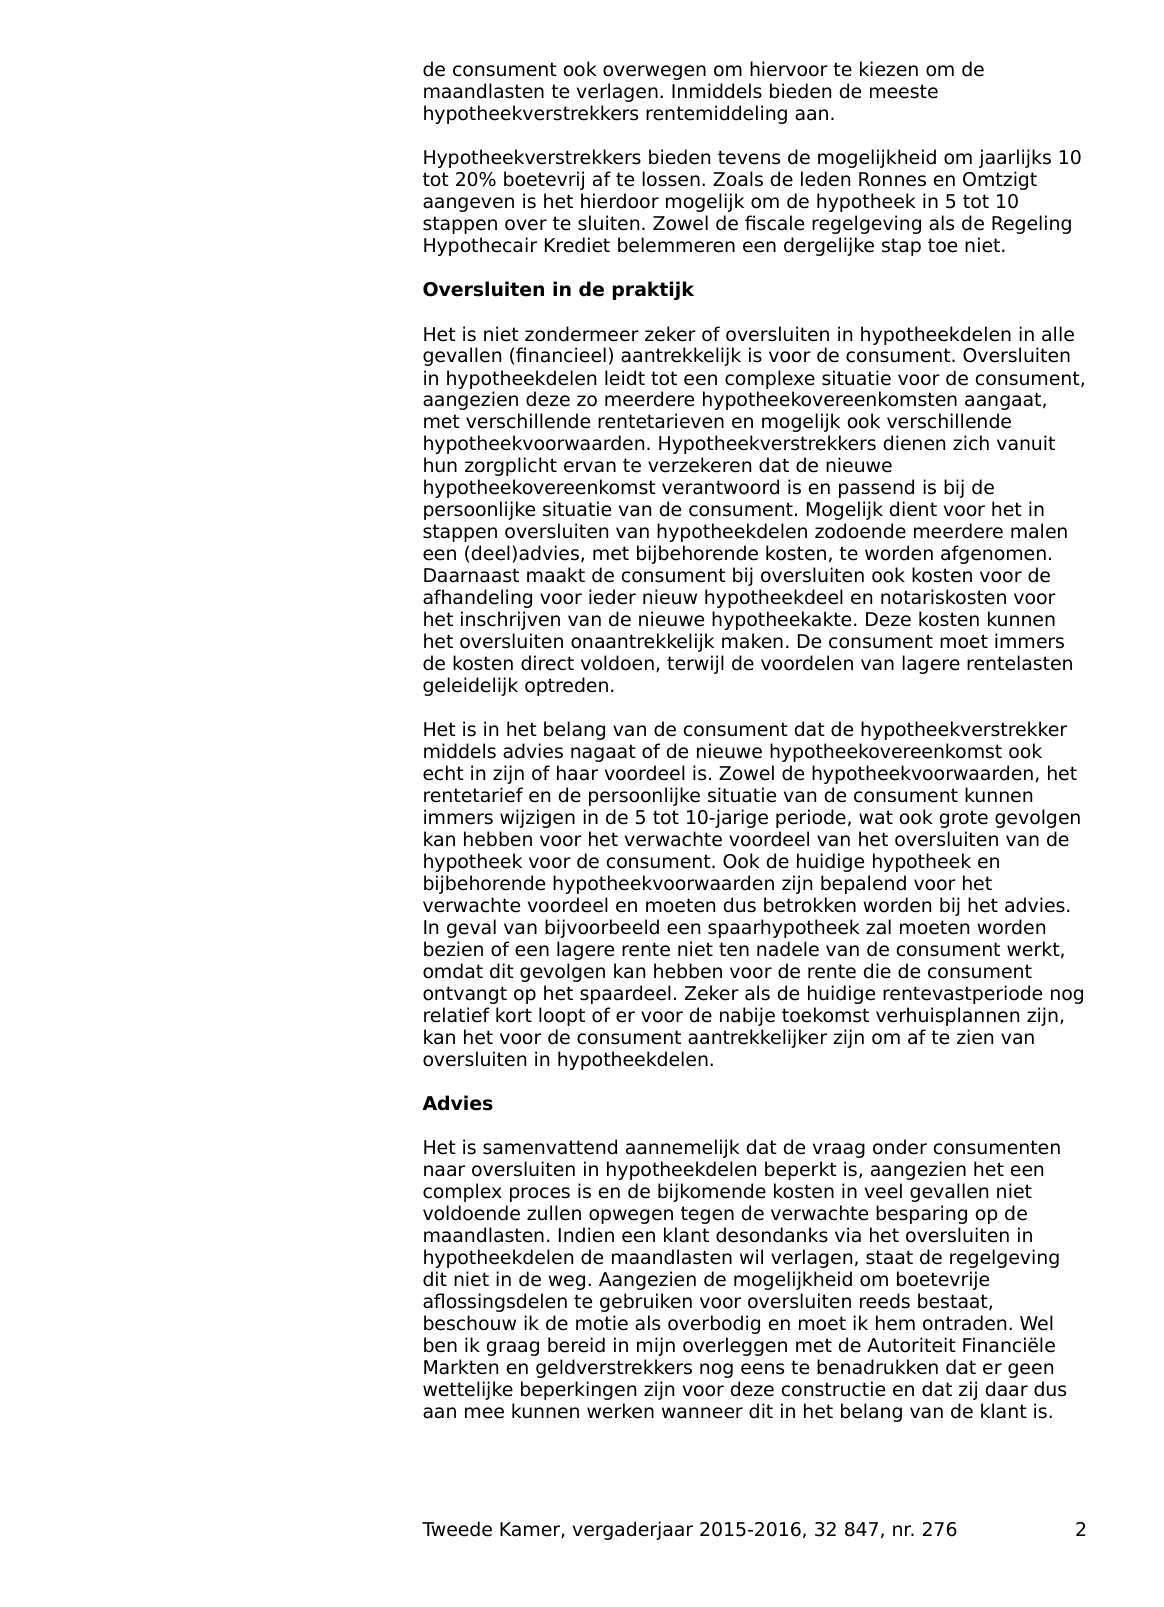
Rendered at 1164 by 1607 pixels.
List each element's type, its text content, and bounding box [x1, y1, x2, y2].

text Hypotheekverstrekkers bieden tevens de mogelijkheid om jaarlijks 10 tot 20% boetevrij af te lossen. Zoals de leden Ronnes en Omtzigt aangeven is het hierdoor mogelijk om de hypotheek in 5 tot 10 stappen over te sluiten. Zowel de fiscale regelgeving als de Regeling Hypothecair Krediet belemmeren een dergelijke stap toe niet. [422, 147, 1087, 257]
subtitle Advies [422, 1093, 1087, 1115]
text de consument ook overwegen om hiervoor te kiezen om de maandlasten te verlagen. Inmiddels bieden de meeste hypotheekverstrekkers rentemiddeling aan. [422, 59, 1087, 125]
text Het is niet zondermeer zeker of oversluiten in hypotheekdelen in alle gevallen (financieel) aantrekkelijk is voor de consument. Oversluiten in hypotheekdelen leidt tot een complexe situatie voor de consument, aangezien deze zo meerdere hypotheekovereenkomsten aangaat, met verschillende rentetarieven en mogelijk ook verschillende hypotheekvoorwaarden. Hypotheekverstrekkers dienen zich vanuit hun zorgplicht ervan te verzekeren dat de nieuwe hypotheekovereenkomst verantwoord is en passend is bij de persoonlijke situatie van de consument. Mogelijk dient voor het in stappen oversluiten van hypotheekdelen zodoende meerdere malen een (deel)advies, met bijbehorende kosten, te worden afgenomen. Daarnaast maakt de consument bij oversluiten ook kosten voor de afhandeling voor ieder nieuw hypotheekdeel en notariskosten voor het inschrijven van de nieuwe hypotheekakte. Deze kosten kunnen het oversluiten onaantrekkelijk maken. De consument moet immers de kosten direct voldoen, terwijl de voordelen van lagere rentelasten geleidelijk optreden. [422, 323, 1087, 697]
subtitle Oversluiten in de praktijk [422, 279, 1087, 301]
text Het is samenvattend aannemelijk dat de vraag onder consumenten naar oversluiten in hypotheekdelen beperkt is, aangezien het een complex proces is en de bijkomende kosten in veel gevallen niet voldoende zullen opwegen tegen de verwachte besparing op de maandlasten. Indien een klant desondanks via het oversluiten in hypotheekdelen de maandlasten wil verlagen, staat de regelgeving dit niet in de weg. Aangezien de mogelijkheid om boetevrije aflossingsdelen te gebruiken voor oversluiten reeds bestaat, beschouw ik de motie als overbodig en moet ik hem ontraden. Wel ben ik graag bereid in mijn overleggen met de Autoriteit Financiële Markten en geldverstrekkers nog eens te benadrukken dat er geen wettelijke beperkingen zijn voor deze constructie en dat zij daar dus aan mee kunnen werken wanneer dit in het belang van de klant is. [422, 1137, 1087, 1423]
text Het is in het belang van de consument dat de hypotheekverstrekker middels advies nagaat of de nieuwe hypotheekovereenkomst ook echt in zijn of haar voordeel is. Zowel de hypotheekvoorwaarden, het rentetarief en de persoonlijke situatie van de consument kunnen immers wijzigen in de 5 tot 10-jarige periode, wat ook grote gevolgen kan hebben voor het verwachte voordeel van het oversluiten van de hypotheek voor de consument. Ook de huidige hypotheek en bijbehorende hypotheekvoorwaarden zijn bepalend voor het verwachte voordeel en moeten dus betrokken worden bij het advies. In geval van bijvoorbeeld een spaarhypotheek zal moeten worden bezien of een lagere rente niet ten nadele van de consument werkt, omdat dit gevolgen kan hebben voor de rente die de consument ontvangt op het spaardeel. Zeker als de huidige rentevastperiode nog relatief kort loopt of er voor de nabije toekomst verhuisplannen zijn, kan het voor de consument aantrekkelijker zijn om af te zien van oversluiten in hypotheekdelen. [422, 719, 1087, 1071]
